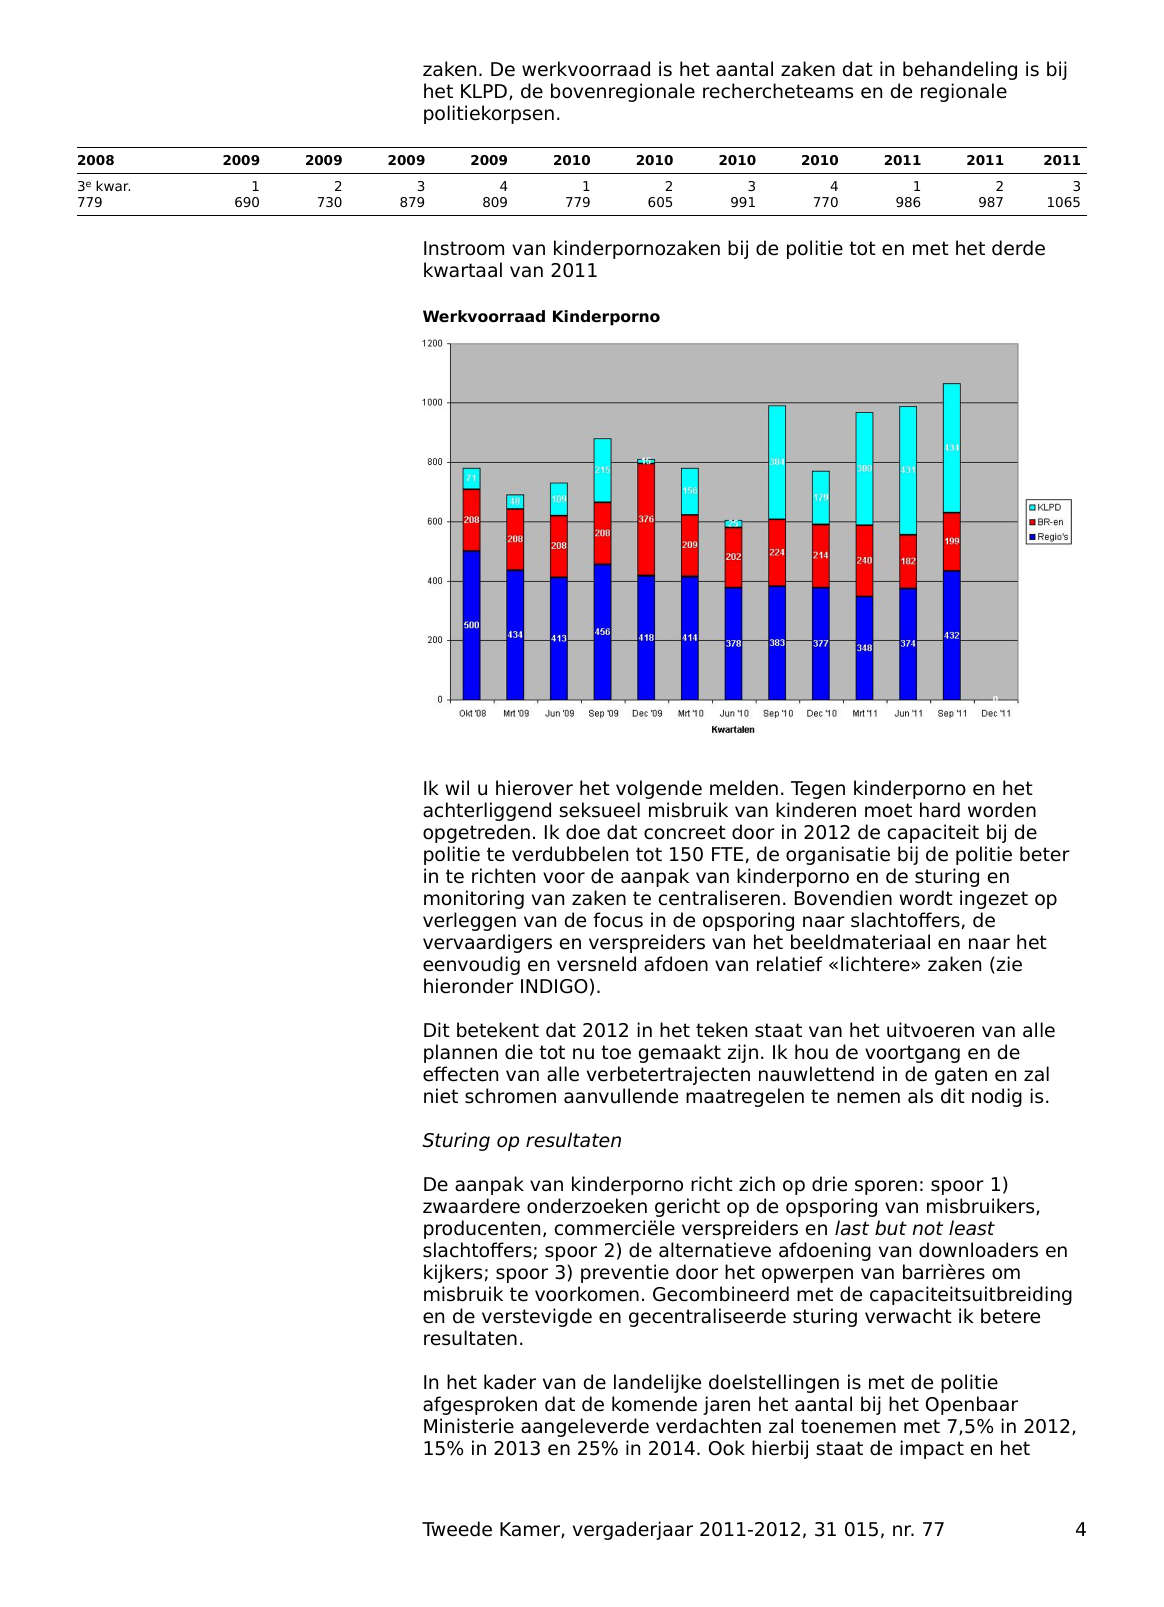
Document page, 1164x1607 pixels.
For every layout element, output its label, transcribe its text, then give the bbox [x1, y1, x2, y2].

text Dit betekent dat 2012 in het teken staat van het uitvoeren van alle plannen die tot nu toe gemaakt zijn. Ik hou de voortgang en de effecten van alle verbetertrajecten nauwlettend in de gaten en zal niet schromen aanvullende maatregelen te nemen als dit nodig is. [422, 1020, 1087, 1108]
text In het kader van de landelijke doelstellingen is met de politie afgesproken dat de komende jaren het aantal bij het Openbaar Ministerie aangeleverde verdachten zal toenemen met 7,5% in 2012, 15% in 2013 en 25% in 2014. Ook hierbij staat de impact en het [422, 1372, 1087, 1460]
text Ik wil u hierover het volgende melden. Tegen kinderporno en het achterliggend seksueel misbruik van kinderen moet hard worden opgetreden. Ik doe dat concreet door in 2012 de capaciteit bij de politie te verdubbelen tot 150 FTE, de organisatie bij de politie beter in te richten voor de aanpak van kinderporno en de sturing en monitoring van zaken te centraliseren. Bovendien wordt ingezet op verleggen van de focus in de opsporing naar slachtoffers, de vervaardigers en verspreiders van het beeldmateriaal en naar het eenvoudig en versneld afdoen van relatief «lichtere» zaken (zie hieronder INDIGO). [422, 778, 1087, 998]
text zaken. De werkvoorraad is het aantal zaken dat in behandeling is bij het KLPD, de bovenregionale rechercheteams en de regionale politiekorpsen. [422, 59, 1087, 125]
table_cell 1065 [1010, 195, 1087, 215]
table_header 2010 [596, 148, 679, 173]
table_cell 770 [762, 195, 844, 215]
table_cell 779 [514, 195, 596, 215]
table_cell 4 [431, 174, 514, 194]
table_cell 690 [183, 195, 266, 215]
text Werkvoorraad Kinderporno [422, 308, 1072, 326]
table_header 2011 [927, 148, 1010, 173]
picture [422, 338, 1072, 734]
table_cell 1 [183, 174, 266, 194]
table_cell 809 [431, 195, 514, 215]
table_cell 1 [844, 174, 927, 194]
table_header 2011 [844, 148, 927, 173]
table_cell 3e kwar. [77, 174, 183, 194]
table_header 2010 [762, 148, 844, 173]
table_header 2008 [77, 148, 183, 173]
table_cell 986 [844, 195, 927, 215]
table_header 2010 [514, 148, 596, 173]
table_cell 3 [348, 174, 431, 194]
table_cell 2 [266, 174, 348, 194]
table_header 2009 [266, 148, 348, 173]
table_cell 1 [514, 174, 596, 194]
table_cell 2 [927, 174, 1010, 194]
text De aanpak van kinderporno richt zich op drie sporen: spoor 1) zwaardere onderzoeken gericht op de opsporing van misbruikers, producenten, commerciële verspreiders en last but not least slachtoffers; spoor 2) de alternatieve afdoening van downloaders en kijkers; spoor 3) preventie door het opwerpen van barrières om misbruik te voorkomen. Gecombineerd met de capaciteitsuitbreiding en de verstevigde en gecentraliseerde sturing verwacht ik betere resultaten. [422, 1174, 1087, 1350]
table_header 2009 [431, 148, 514, 173]
table_cell 3 [1010, 174, 1087, 194]
subtitle Sturing op resultaten [422, 1130, 1087, 1152]
table_header 2010 [679, 148, 762, 173]
table_cell 879 [348, 195, 431, 215]
table_cell 4 [762, 174, 844, 194]
table_cell 605 [596, 195, 679, 215]
table_header 2009 [183, 148, 266, 173]
table_cell 987 [927, 195, 1010, 215]
table_cell 779 [77, 195, 183, 215]
table_cell 2 [596, 174, 679, 194]
table_header 2011 [1010, 148, 1087, 173]
table_cell 3 [679, 174, 762, 194]
text Instroom van kinderpornozaken bij de politie tot en met het derde kwartaal van 2011 [422, 238, 1087, 282]
table_header 2009 [348, 148, 431, 173]
table_cell 991 [679, 195, 762, 215]
table_cell 730 [266, 195, 348, 215]
